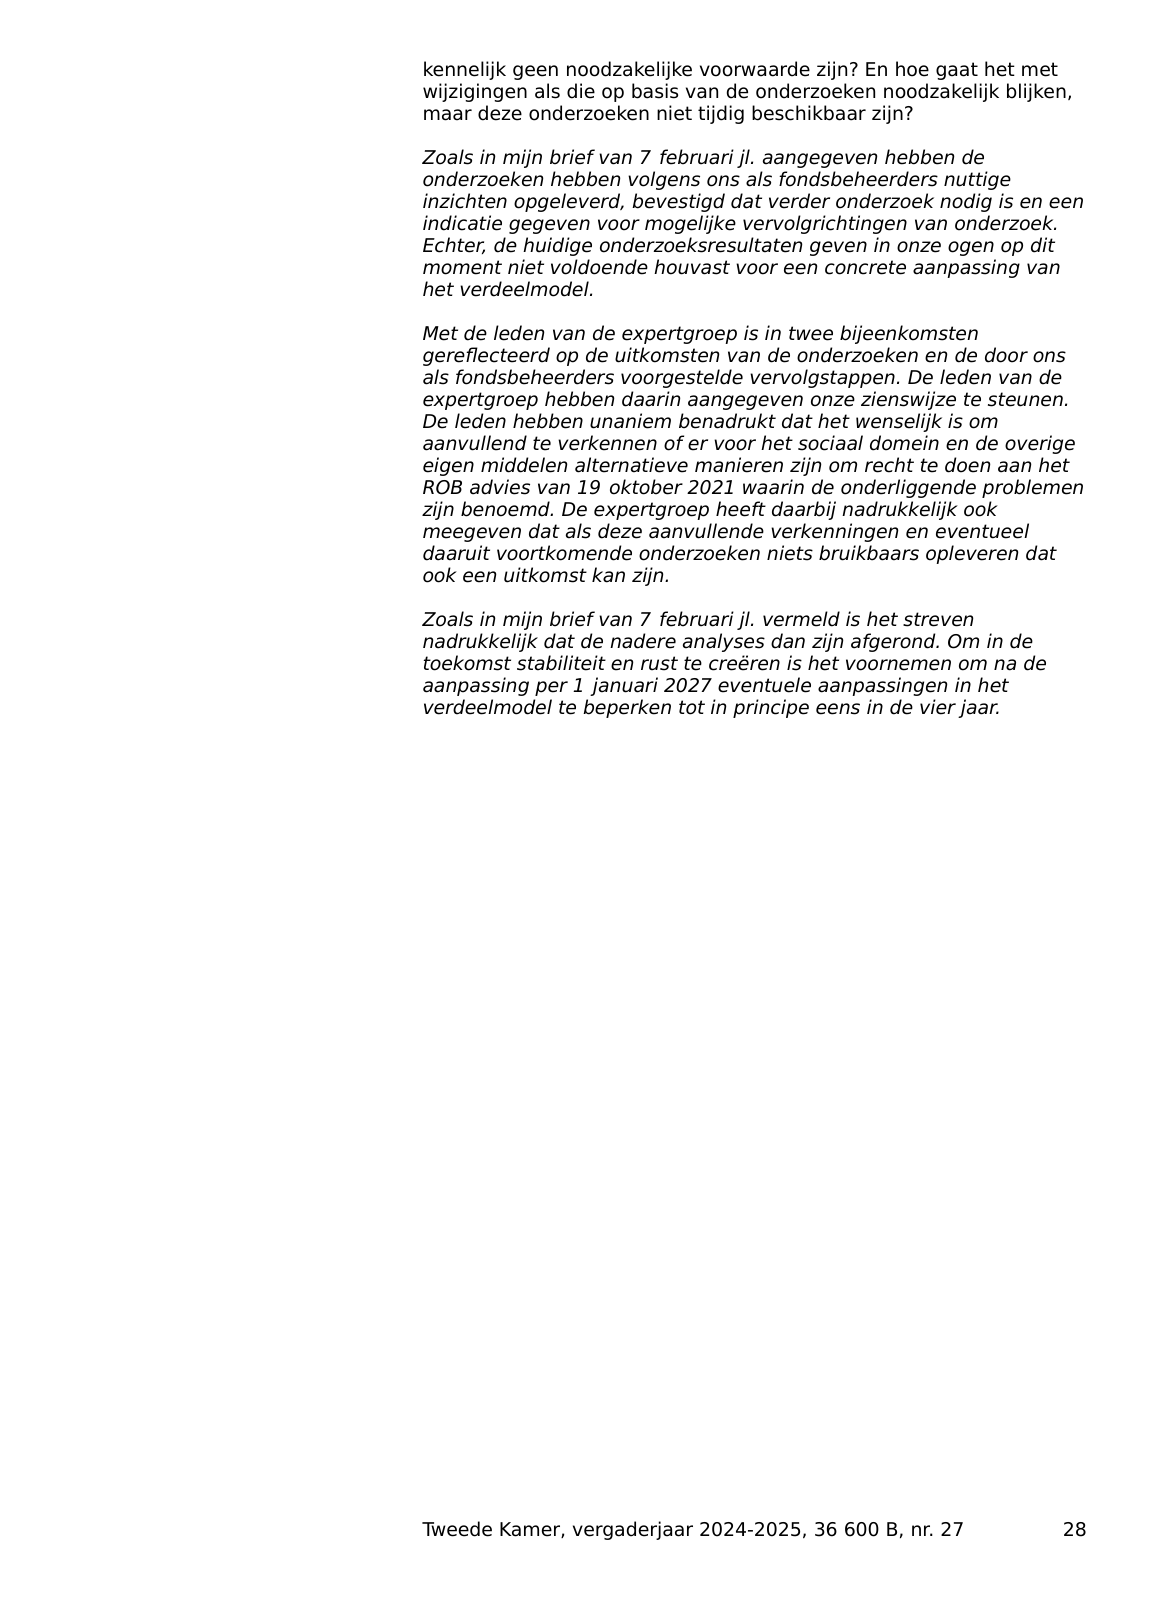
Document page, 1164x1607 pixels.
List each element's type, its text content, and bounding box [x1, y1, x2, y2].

text Zoals in mijn brief van 7 februari jl. aangegeven hebben de onderzoeken hebben volgens ons als fondsbeheerders nuttige inzichten opgeleverd, bevestigd dat verder onderzoek nodig is en een indicatie gegeven voor mogelijke vervolgrichtingen van onderzoek. Echter, de huidige onderzoeksresultaten geven in onze ogen op dit moment niet voldoende houvast voor een concrete aanpassing van het verdeelmodel. [422, 147, 1087, 301]
text Met de leden van de expertgroep is in twee bijeenkomsten gereflecteerd op de uitkomsten van de onderzoeken en de door ons als fondsbeheerders voorgestelde vervolgstappen. De leden van de expertgroep hebben daarin aangegeven onze zienswijze te steunen. De leden hebben unaniem benadrukt dat het wenselijk is om aanvullend te verkennen of er voor het sociaal domein en de overige eigen middelen alternatieve manieren zijn om recht te doen aan het ROB advies van 19 oktober 2021 waarin de onderliggende problemen zijn benoemd. De expertgroep heeft daarbij nadrukkelijk ook meegeven dat als deze aanvullende verkenningen en eventueel daaruit voortkomende onderzoeken niets bruikbaars opleveren dat ook een uitkomst kan zijn. [422, 323, 1087, 587]
text kennelijk geen noodzakelijke voorwaarde zijn? En hoe gaat het met wijzigingen als die op basis van de onderzoeken noodzakelijk blijken, maar deze onderzoeken niet tijdig beschikbaar zijn? [422, 59, 1087, 125]
text Zoals in mijn brief van 7 februari jl. vermeld is het streven nadrukkelijk dat de nadere analyses dan zijn afgerond. Om in de toekomst stabiliteit en rust te creëren is het voornemen om na de aanpassing per 1 januari 2027 eventuele aanpassingen in het verdeelmodel te beperken tot in principe eens in de vier jaar. [422, 609, 1087, 719]
